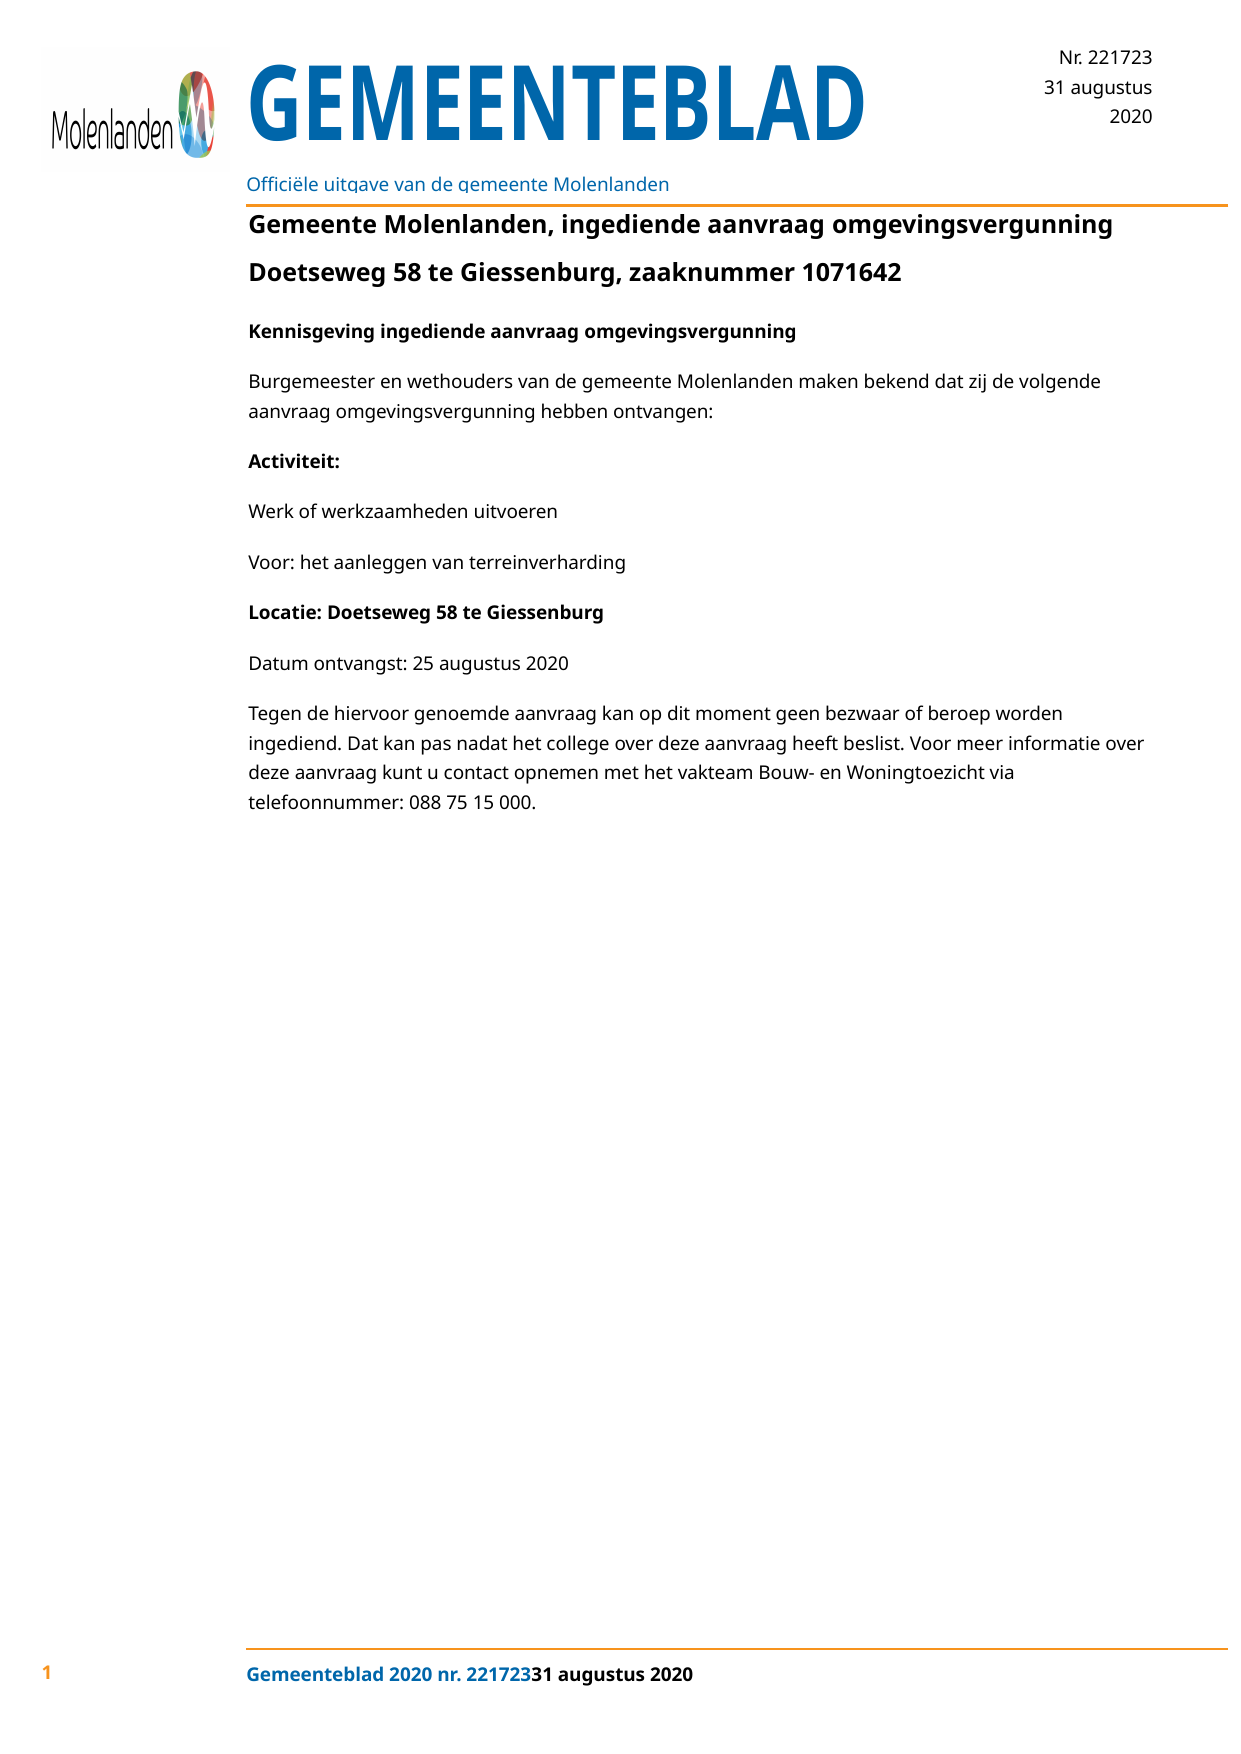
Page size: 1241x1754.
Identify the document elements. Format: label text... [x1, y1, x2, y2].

text Burgemeester en wethouders van de gemeente Molenlanden maken bekend dat zij de volgende aanvraag omgevingsvergunning hebben ontvangen: [248, 368, 1152, 424]
text Activiteit: [248, 448, 1152, 474]
text Kennisgeving ingediende aanvraag omgevingsvergunning [248, 318, 1152, 344]
text Gemeente Molenlanden, ingediende aanvraag omgevingsvergunning Doetseweg 58 te Giessenburg, zaaknummer 1071642 [248, 207, 1152, 288]
text Tegen de hiervoor genoemde aanvraag kan op dit moment geen bezwaar of beroep worden ingediend. Dat kan pas nadat het college over deze aanvraag heeft beslist. Voor meer informatie over deze aanvraag kunt u contact opnemen met het vakteam Bouw- en Woningtoezicht via telefoonnummer: 088 75 15 000. [248, 700, 1152, 815]
text Voor: het aanleggen van terreinverharding [248, 549, 1152, 575]
text Werk of werkzaamheden uitvoeren [248, 499, 1152, 524]
text Locatie: Doetseweg 58 te Giessenburg [248, 599, 1152, 625]
text Datum ontvangst: 25 augustus 2020 [248, 650, 1152, 676]
picture [41, 47, 231, 172]
